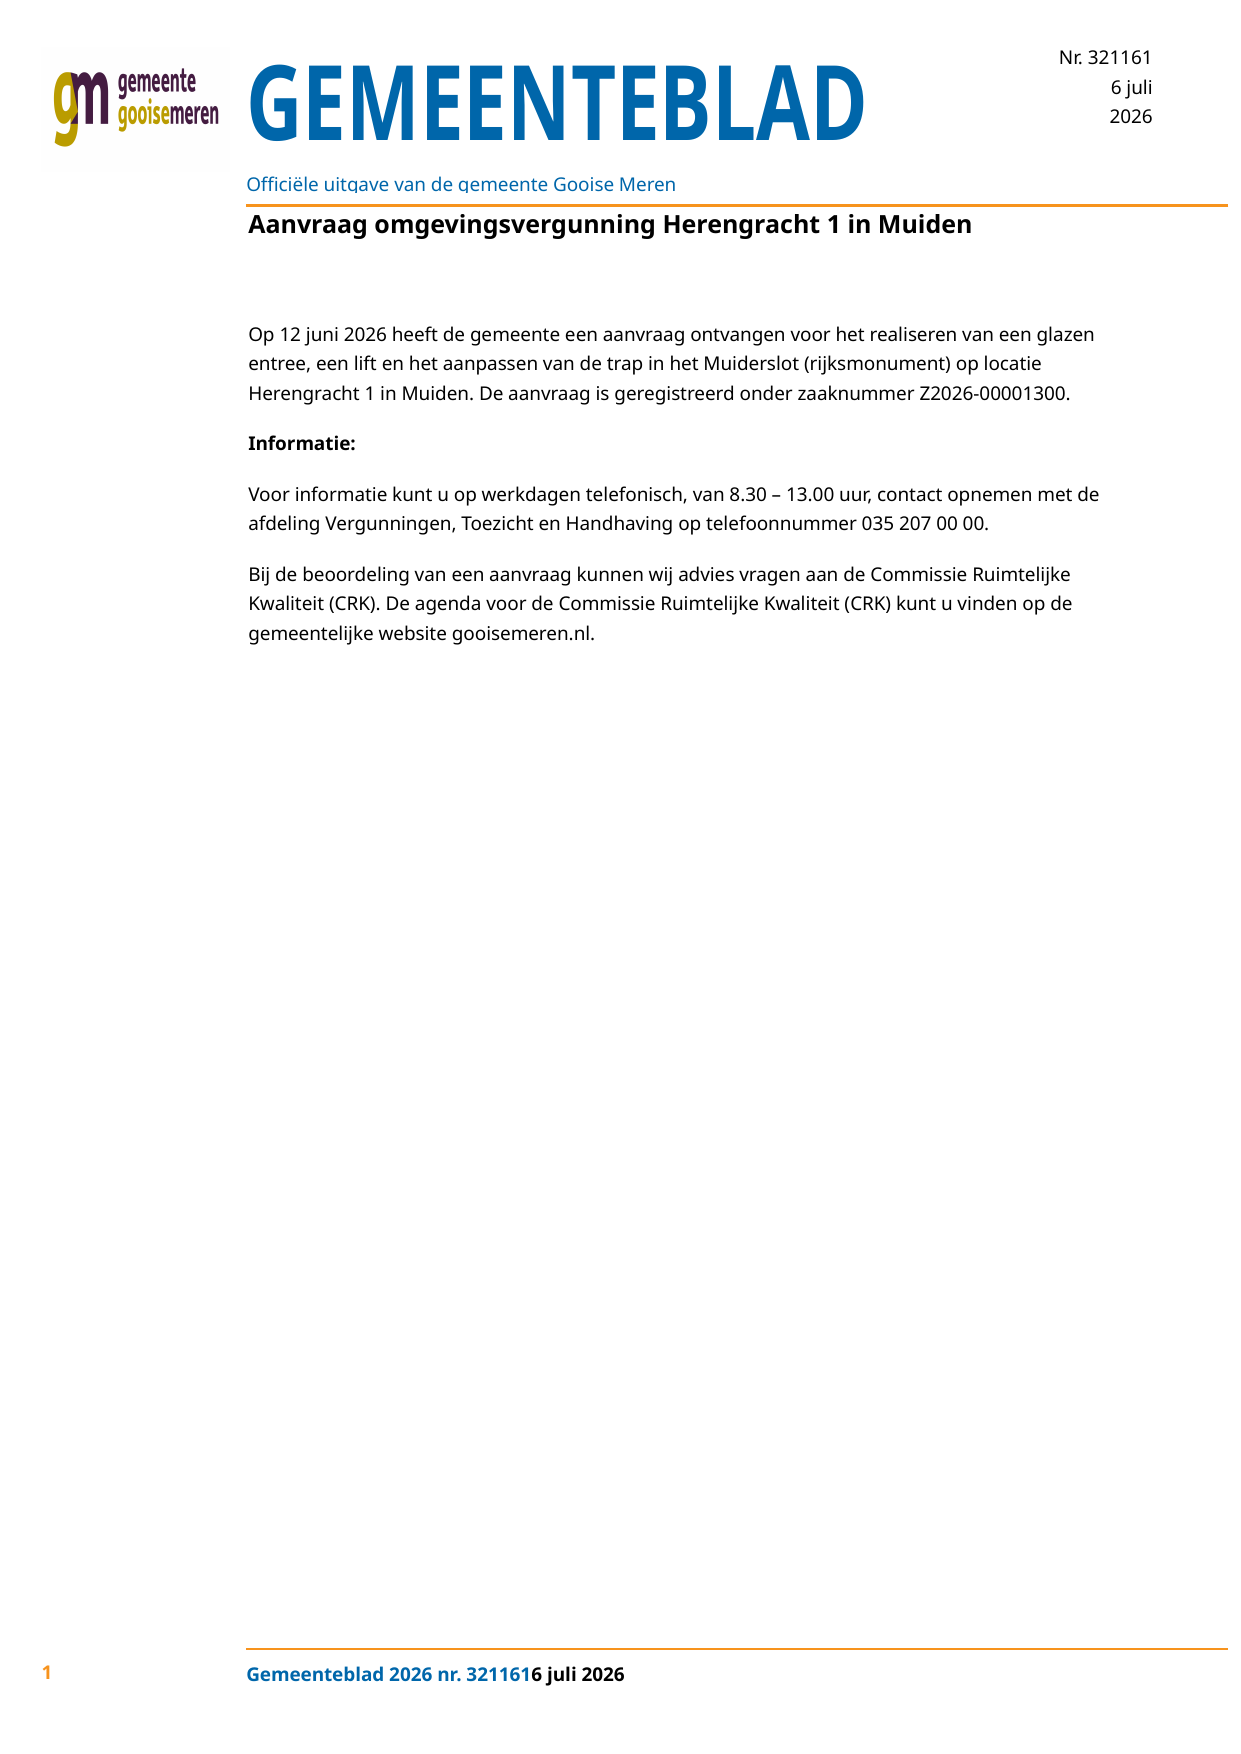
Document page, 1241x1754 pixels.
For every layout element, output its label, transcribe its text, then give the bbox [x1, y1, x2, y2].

text Informatie: [248, 430, 1152, 456]
text Bij de beoordeling van een aanvraag kunnen wij advies vragen aan de Commissie Ruimtelijke Kwaliteit (CRK). De agenda voor de Commissie Ruimtelijke Kwaliteit (CRK) kunt u vinden op de gemeentelijke website gooisemeren.nl. [248, 561, 1152, 646]
text Op 12 juni 2026 heeft de gemeente een aanvraag ontvangen voor het realiseren van een glazen entree, een lift en het aanpassen van de trap in het Muiderslot (rijksmonument) op locatie Herengracht 1 in Muiden. De aanvraag is geregistreerd onder zaaknummer Z2026-00001300. [248, 321, 1152, 406]
picture [41, 47, 231, 172]
text Voor informatie kunt u op werkdagen telefonisch, van 8.30 – 13.00 uur, contact opnemen met de afdeling Vergunningen, Toezicht en Handhaving op telefoonnummer 035 207 00 00. [248, 481, 1152, 536]
text Aanvraag omgevingsvergunning Herengracht 1 in Muiden [248, 207, 1152, 241]
